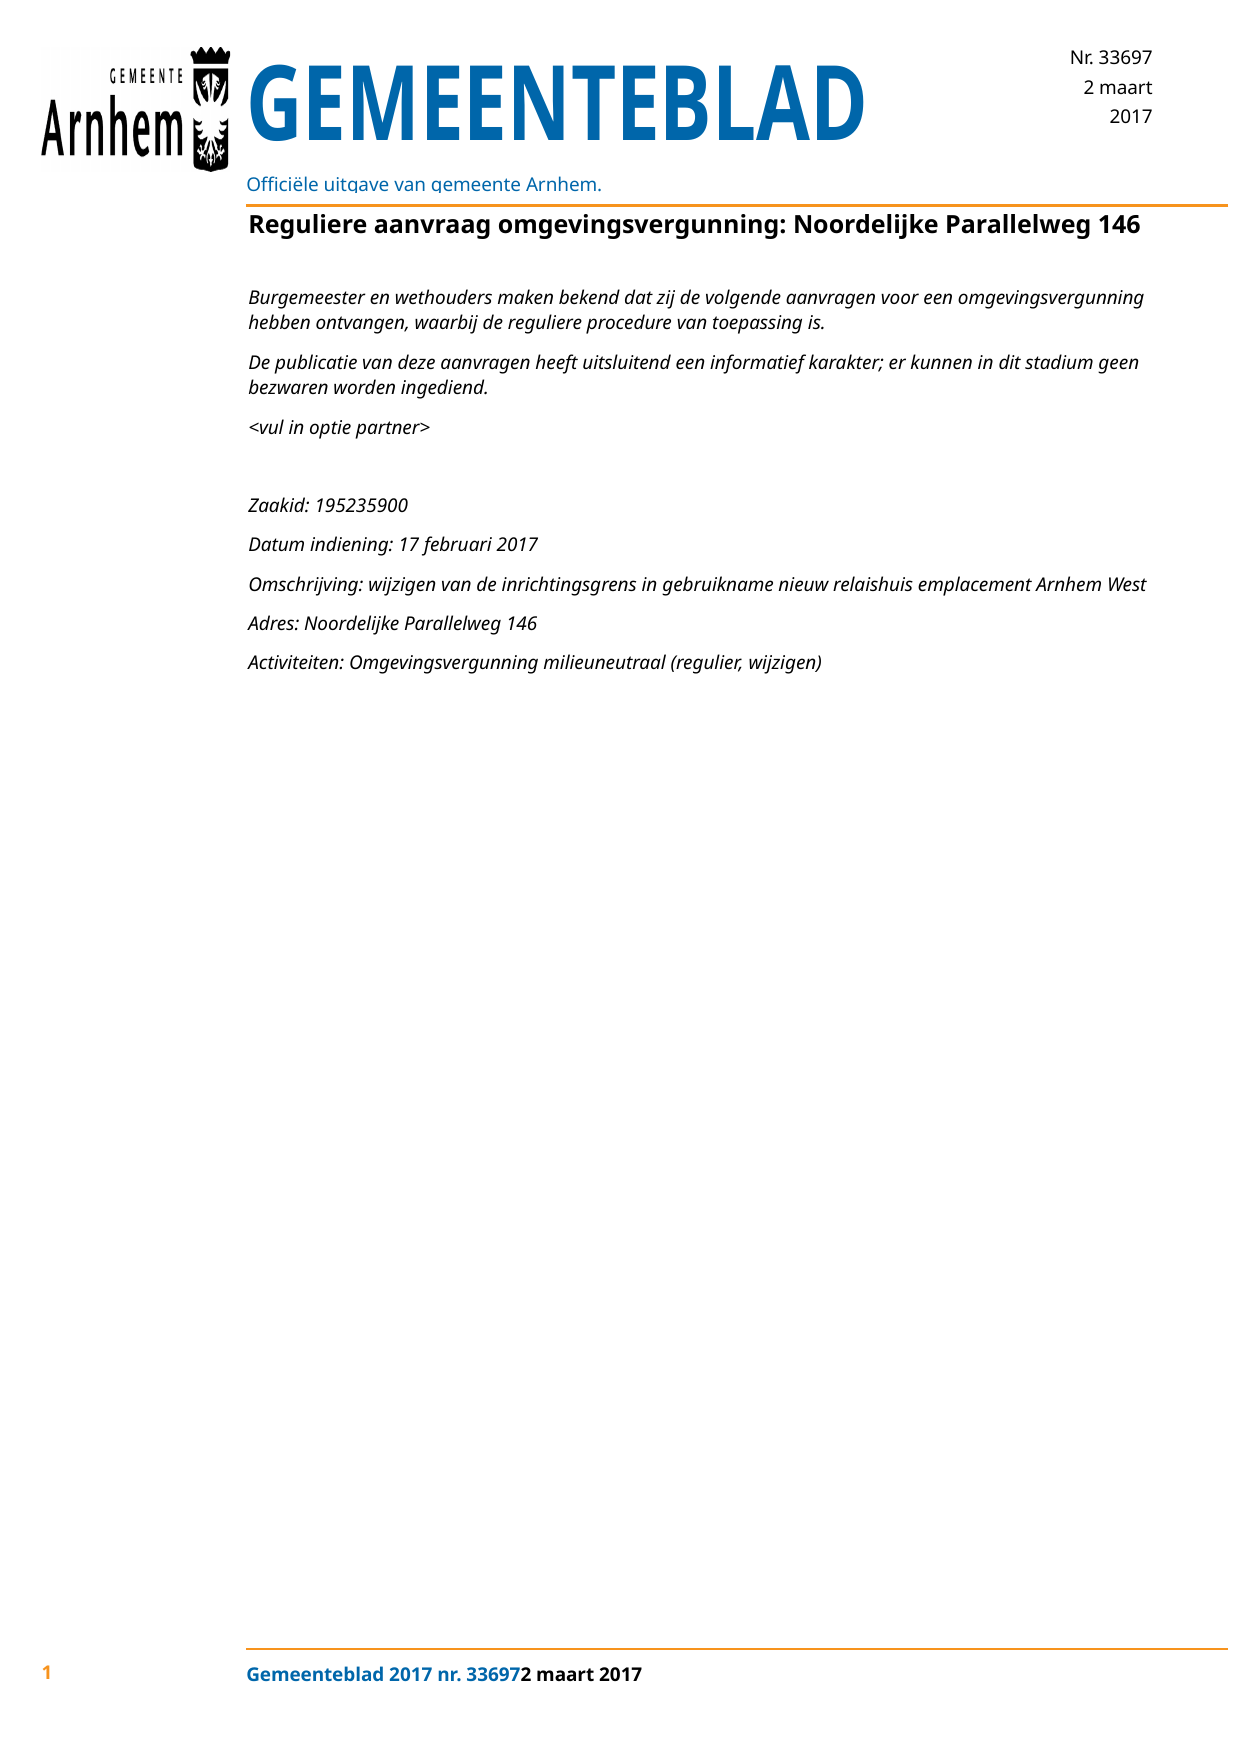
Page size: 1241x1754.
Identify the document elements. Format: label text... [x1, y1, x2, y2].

text Adres: Noordelijke Parallelweg 146 [248, 610, 1152, 636]
text Burgemeester en wethouders maken bekend dat zij de volgende aanvragen voor een omgevingsvergunning hebben ontvangen, waarbij de reguliere procedure van toepassing is. [248, 284, 1152, 335]
text Datum indiening: 17 februari 2017 [248, 532, 1152, 557]
text <vul in optie partner> [248, 414, 1152, 439]
text Reguliere aanvraag omgevingsvergunning: Noordelijke Parallelweg 146 [248, 207, 1152, 241]
text Activiteiten: Omgevingsvergunning milieuneutraal (regulier, wijzigen) [248, 649, 1152, 675]
text De publicatie van deze aanvragen heeft uitsluitend een informatief karakter; er kunnen in dit stadium geen bezwaren worden ingediend. [248, 349, 1152, 400]
text Zaakid: 195235900 [248, 492, 1152, 518]
text Omschrijving: wijzigen van de inrichtingsgrens in gebruikname nieuw relaishuis emplacement Arnhem West [248, 571, 1152, 597]
picture [41, 47, 231, 172]
